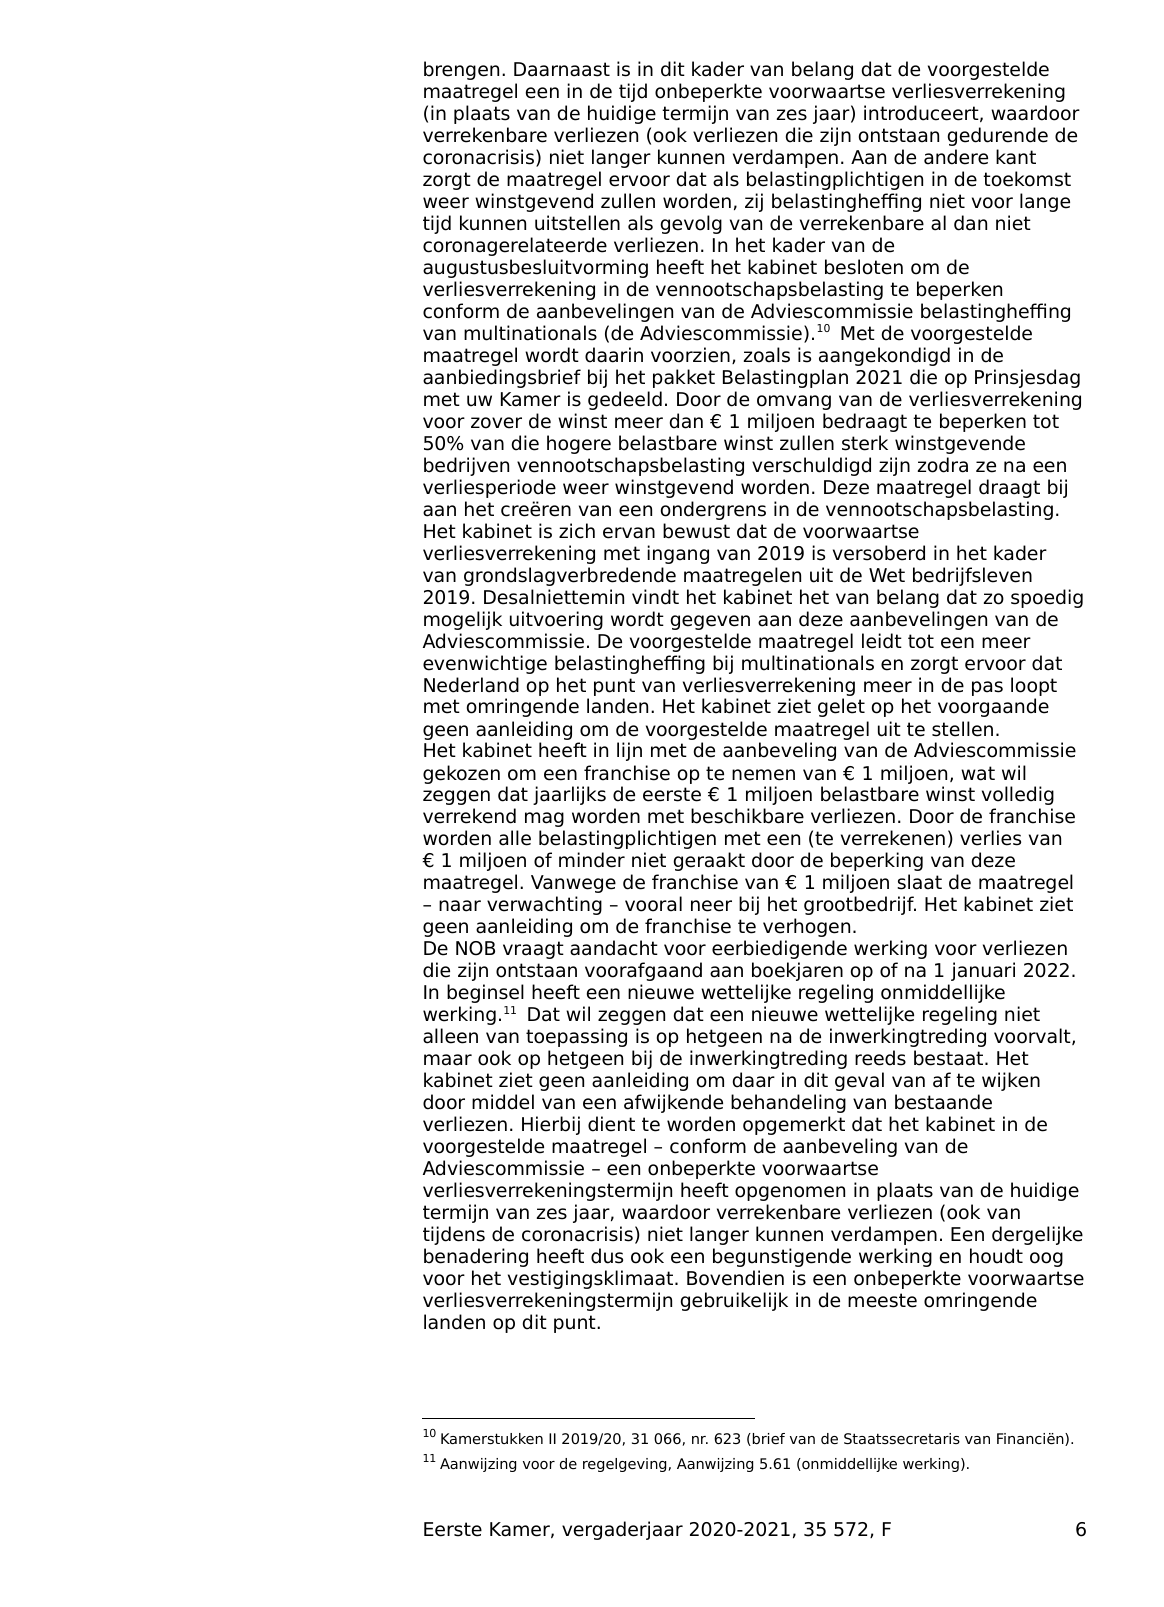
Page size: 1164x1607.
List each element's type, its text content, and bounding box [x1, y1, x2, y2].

text Kamerstukken II 2019/20, 31 066, nr. 623 (brief van de Staatssecretaris van Financiën). [422, 1427, 1087, 1449]
text Het kabinet heeft in lijn met de aanbeveling van de Adviescommissie gekozen om een franchise op te nemen van € 1 miljoen, wat wil zeggen dat jaarlijks de eerste € 1 miljoen belastbare winst volledig verrekend mag worden met beschikbare verliezen. Door de franchise worden alle belastingplichtigen met een (te verrekenen) verlies van € 1 miljoen of minder niet geraakt door de beperking van deze maatregel. Vanwege de franchise van € 1 miljoen slaat de maatregel – naar verwachting – vooral neer bij het grootbedrijf. Het kabinet ziet geen aanleiding om de franchise te verhogen. [422, 740, 1087, 938]
text In beginsel heeft een nieuwe wettelijke regeling onmiddellijke werking. Dat wil zeggen dat een nieuwe wettelijke regeling niet alleen van toepassing is op hetgeen na de inwerkingtreding voorvalt, maar ook op hetgeen bij de inwerkingtreding reeds bestaat. Het kabinet ziet geen aanleiding om daar in dit geval van af te wijken door middel van een afwijkende behandeling van bestaande verliezen. Hierbij dient te worden opgemerkt dat het kabinet in de voorgestelde maatregel – conform de aanbeveling van de Adviescommissie – een onbeperkte voorwaartse verliesverrekeningstermijn heeft opgenomen in plaats van de huidige termijn van zes jaar, waardoor verrekenbare verliezen (ook van tijdens de coronacrisis) niet langer kunnen verdampen. Een dergelijke benadering heeft dus ook een begunstigende werking en houdt oog voor het vestigingsklimaat. Bovendien is een onbeperkte voorwaartse verliesverrekeningstermijn gebruikelijk in de meeste omringende landen op dit punt. [422, 982, 1087, 1334]
text Aanwijzing voor de regelgeving, Aanwijzing 5.61 (onmiddellijke werking). [422, 1452, 1087, 1474]
text brengen. Daarnaast is in dit kader van belang dat de voorgestelde maatregel een in de tijd onbeperkte voorwaartse verliesverrekening (in plaats van de huidige termijn van zes jaar) introduceert, waardoor verrekenbare verliezen (ook verliezen die zijn ontstaan gedurende de coronacrisis) niet langer kunnen verdampen. Aan de andere kant zorgt de maatregel ervoor dat als belastingplichtigen in de toekomst weer winstgevend zullen worden, zij belastingheffing niet voor lange tijd kunnen uitstellen als gevolg van de verrekenbare al dan niet coronagerelateerde verliezen. In het kader van de augustusbesluitvorming heeft het kabinet besloten om de verliesverrekening in de vennootschapsbelasting te beperken conform de aanbevelingen van de Adviescommissie belastingheffing van multinationals (de Adviescommissie). Met de voorgestelde maatregel wordt daarin voorzien, zoals is aangekondigd in de aanbiedingsbrief bij het pakket Belastingplan 2021 die op Prinsjesdag met uw Kamer is gedeeld. Door de omvang van de verliesverrekening voor zover de winst meer dan € 1 miljoen bedraagt te beperken tot 50% van die hogere belastbare winst zullen sterk winstgevende bedrijven vennootschapsbelasting verschuldigd zijn zodra ze na een verliesperiode weer winstgevend worden. Deze maatregel draagt bij aan het creëren van een ondergrens in de vennootschapsbelasting. Het kabinet is zich ervan bewust dat de voorwaartse verliesverrekening met ingang van 2019 is versoberd in het kader van grondslagverbredende maatregelen uit de Wet bedrijfsleven 2019. Desalniettemin vindt het kabinet het van belang dat zo spoedig mogelijk uitvoering wordt gegeven aan deze aanbevelingen van de Adviescommissie. De voorgestelde maatregel leidt tot een meer evenwichtige belastingheffing bij multinationals en zorgt ervoor dat Nederland op het punt van verliesverrekening meer in de pas loopt met omringende landen. Het kabinet ziet gelet op het voorgaande geen aanleiding om de voorgestelde maatregel uit te stellen. [422, 59, 1087, 740]
text De NOB vraagt aandacht voor eerbiedigende werking voor verliezen die zijn ontstaan voorafgaand aan boekjaren op of na 1 januari 2022. [422, 938, 1087, 982]
